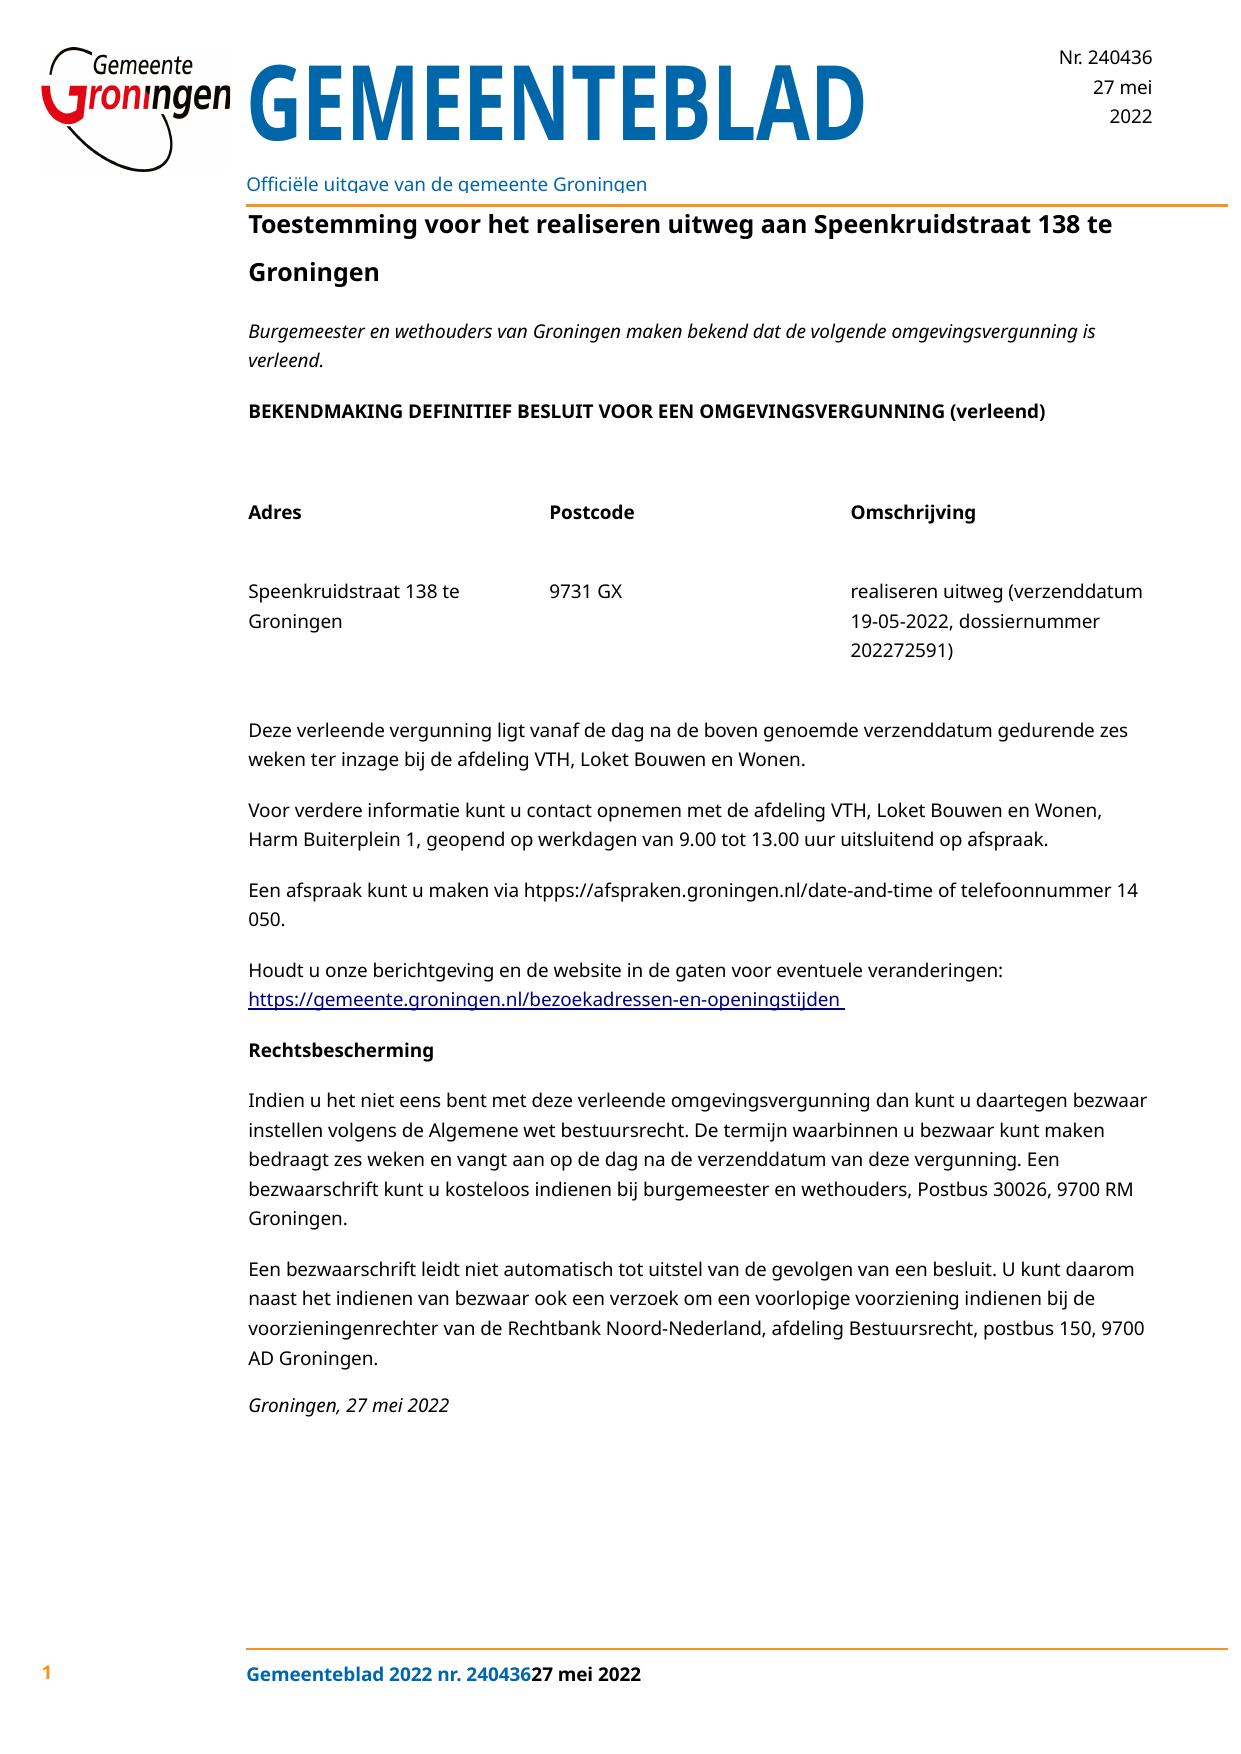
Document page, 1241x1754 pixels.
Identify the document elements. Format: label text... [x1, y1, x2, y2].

text Toestemming voor het realiseren uitweg aan Speenkruidstraat 138 te Groningen [248, 207, 1152, 288]
text Deze verleende vergunning ligt vanaf de dag na de boven genoemde verzenddatum gedurende zes weken ter inzage bij de afdeling VTH, Loket Bouwen en Wonen. [248, 717, 1152, 772]
table_header Omschrijving [850, 499, 1152, 524]
text Indien u het niet eens bent met deze verleende omgevingsvergunning dan kunt u daartegen bezwaar instellen volgens de Algemene wet bestuursrecht. De termijn waarbinnen u bezwaar kunt maken bedraagt zes weken en vangt aan op de dag na de verzenddatum van deze vergunning. Een bezwaarschrift kunt u kosteloos indienen bij burgemeester en wethouders, Postbus 30026, 9700 RM Groningen. [248, 1087, 1152, 1231]
text Rechtsbescherming [248, 1037, 1152, 1063]
text Burgemeester en wethouders van Groningen maken bekend dat de volgende omgevingsvergunning is verleend. [248, 318, 1152, 373]
text Een afspraak kunt u maken via htpps://afspraken.groningen.nl/date-and-time of telefoonnummer 14 050. [248, 877, 1152, 932]
text Houdt u onze berichtgeving en de website in de gaten voor eventuele veranderingen: https://gemeente.groningen.nl/bezoekadressen-en-openingstijden [248, 957, 1152, 1012]
table_header Speenkruidstraat 138 te Groningen [248, 578, 549, 663]
table_header 9731 GX [549, 578, 850, 663]
text Voor verdere informatie kunt u contact opnemen met de afdeling VTH, Loket Bouwen en Wonen, Harm Buiterplein 1, geopend op werkdagen van 9.00 tot 13.00 uur uitsluitend op afspraak. [248, 797, 1152, 852]
text Groningen, 27 mei 2022 [248, 1393, 1152, 1418]
table_header Postcode [549, 499, 850, 524]
picture [41, 47, 231, 172]
text Een bezwaarschrift leidt niet automatisch tot uitstel van de gevolgen van een besluit. U kunt daarom naast het indienen van bezwaar ook een verzoek om een voorlopige voorziening indienen bij de voorzieningenrechter van de Rechtbank Noord-Nederland, afdeling Bestuursrecht, postbus 150, 9700 AD Groningen. [248, 1256, 1152, 1371]
text BEKENDMAKING DEFINITIEF BESLUIT VOOR EEN OMGEVINGSVERGUNNING (verleend) [248, 398, 1152, 424]
table_header realiseren uitweg (verzenddatum 19-05-2022, dossiernummer 202272591) [850, 578, 1152, 663]
table_header Adres [248, 499, 549, 524]
